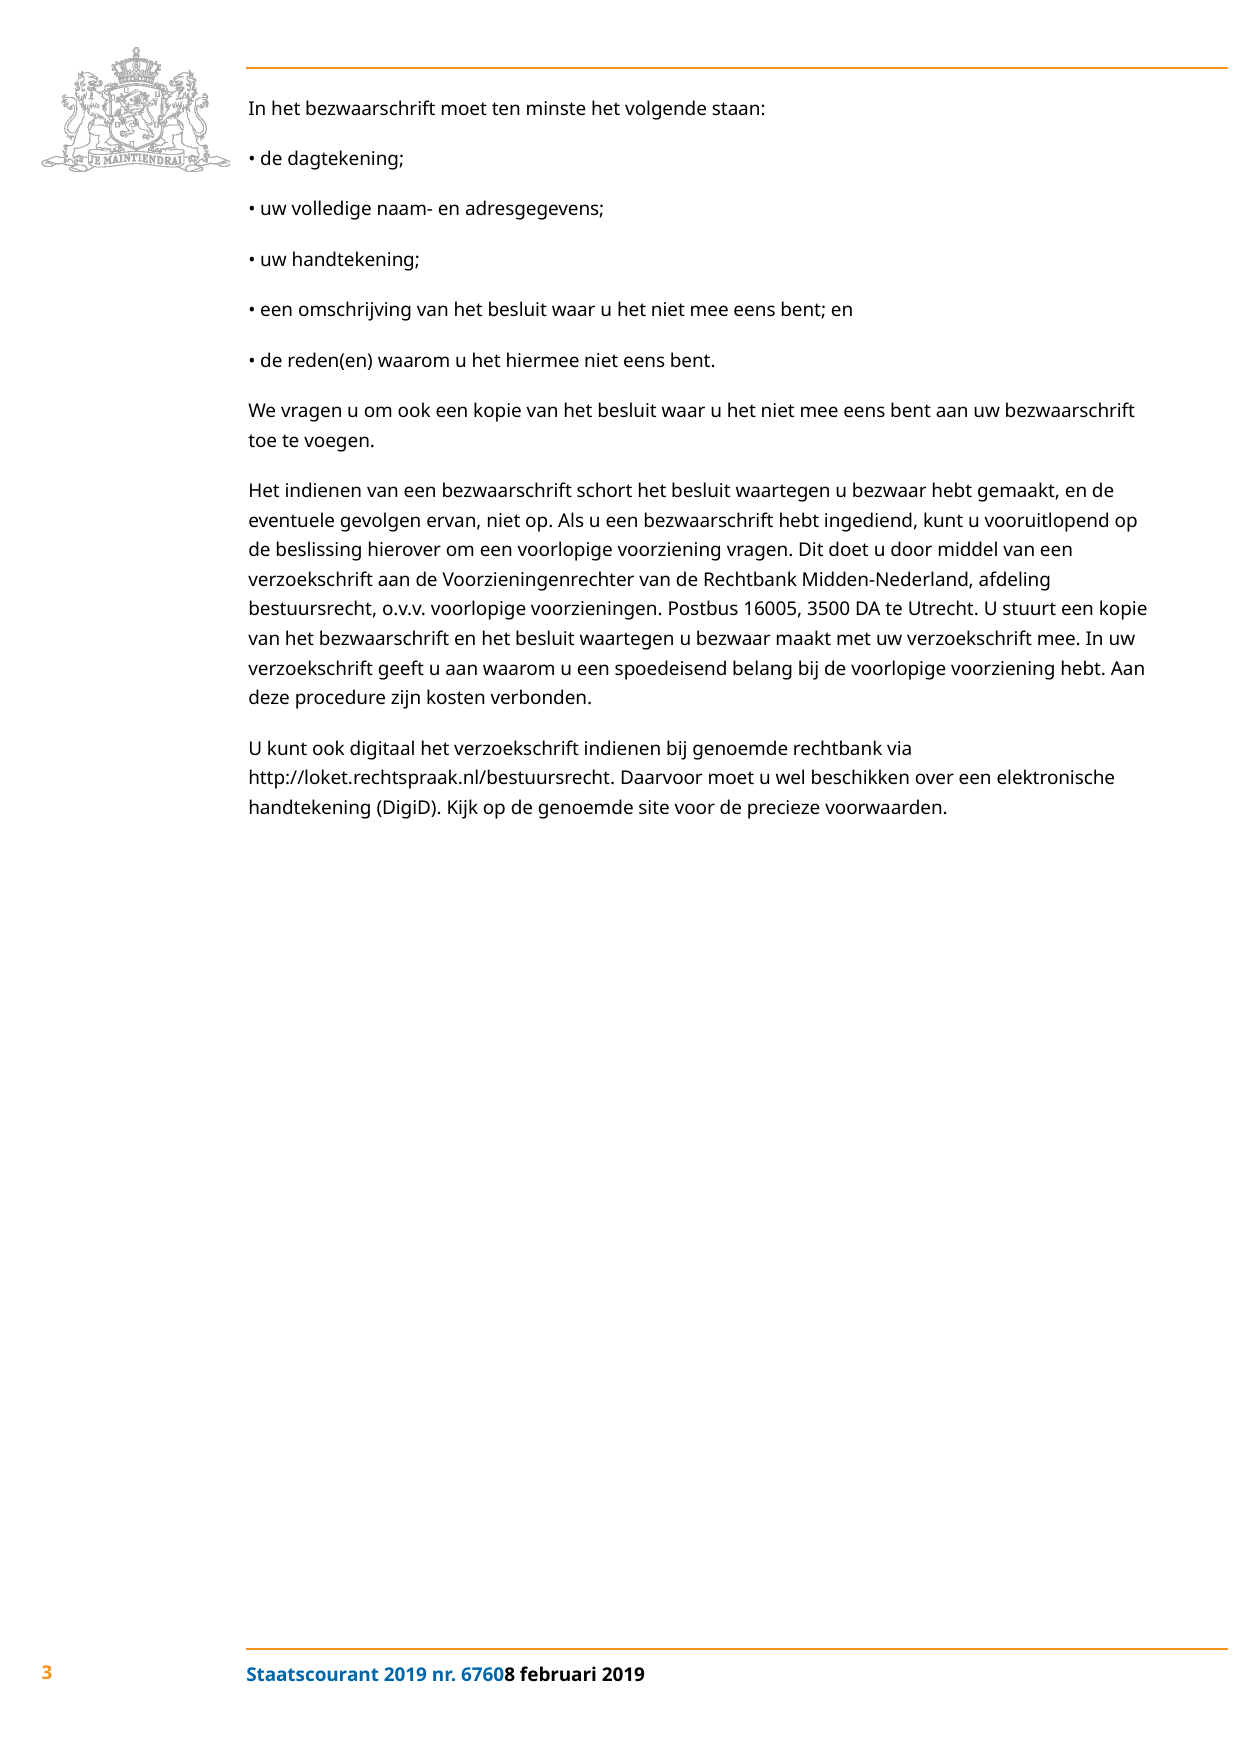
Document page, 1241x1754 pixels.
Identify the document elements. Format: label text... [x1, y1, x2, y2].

picture [41, 47, 231, 172]
text U kunt ook digitaal het verzoekschrift indienen bij genoemde rechtbank via http://loket.rechtspraak.nl/bestuursrecht. Daarvoor moet u wel beschikken over een elektronische handtekening (DigiD). Kijk op de genoemde site voor de precieze voorwaarden. [248, 735, 1152, 820]
text • uw handtekening; [248, 246, 1152, 272]
text In het bezwaarschrift moet ten minste het volgende staan: [248, 95, 1152, 121]
text • een omschrijving van het besluit waar u het niet mee eens bent; en [248, 296, 1152, 322]
text We vragen u om ook een kopie van het besluit waar u het niet mee eens bent aan uw bezwaarschrift toe te voegen. [248, 397, 1152, 453]
text Het indienen van een bezwaarschrift schort het besluit waartegen u bezwaar hebt gemaakt, en de eventuele gevolgen ervan, niet op. Als u een bezwaarschrift hebt ingediend, kunt u vooruitlopend op de beslissing hierover om een voorlopige voorziening vragen. Dit doet u door middel van een verzoekschrift aan de Voorzieningenrechter van de Rechtbank Midden-Nederland, afdeling bestuursrecht, o.v.v. voorlopige voorzieningen. Postbus 16005, 3500 DA te Utrecht. U stuurt een kopie van het bezwaarschrift en het besluit waartegen u bezwaar maakt met uw verzoekschrift mee. In uw verzoekschrift geeft u aan waarom u een spoedeisend belang bij de voorlopige voorziening hebt. Aan deze procedure zijn kosten verbonden. [248, 477, 1152, 710]
text • de reden(en) waarom u het hiermee niet eens bent. [248, 347, 1152, 373]
text • de dagtekening; [248, 145, 1152, 171]
text • uw volledige naam- en adresgegevens; [248, 196, 1152, 221]
